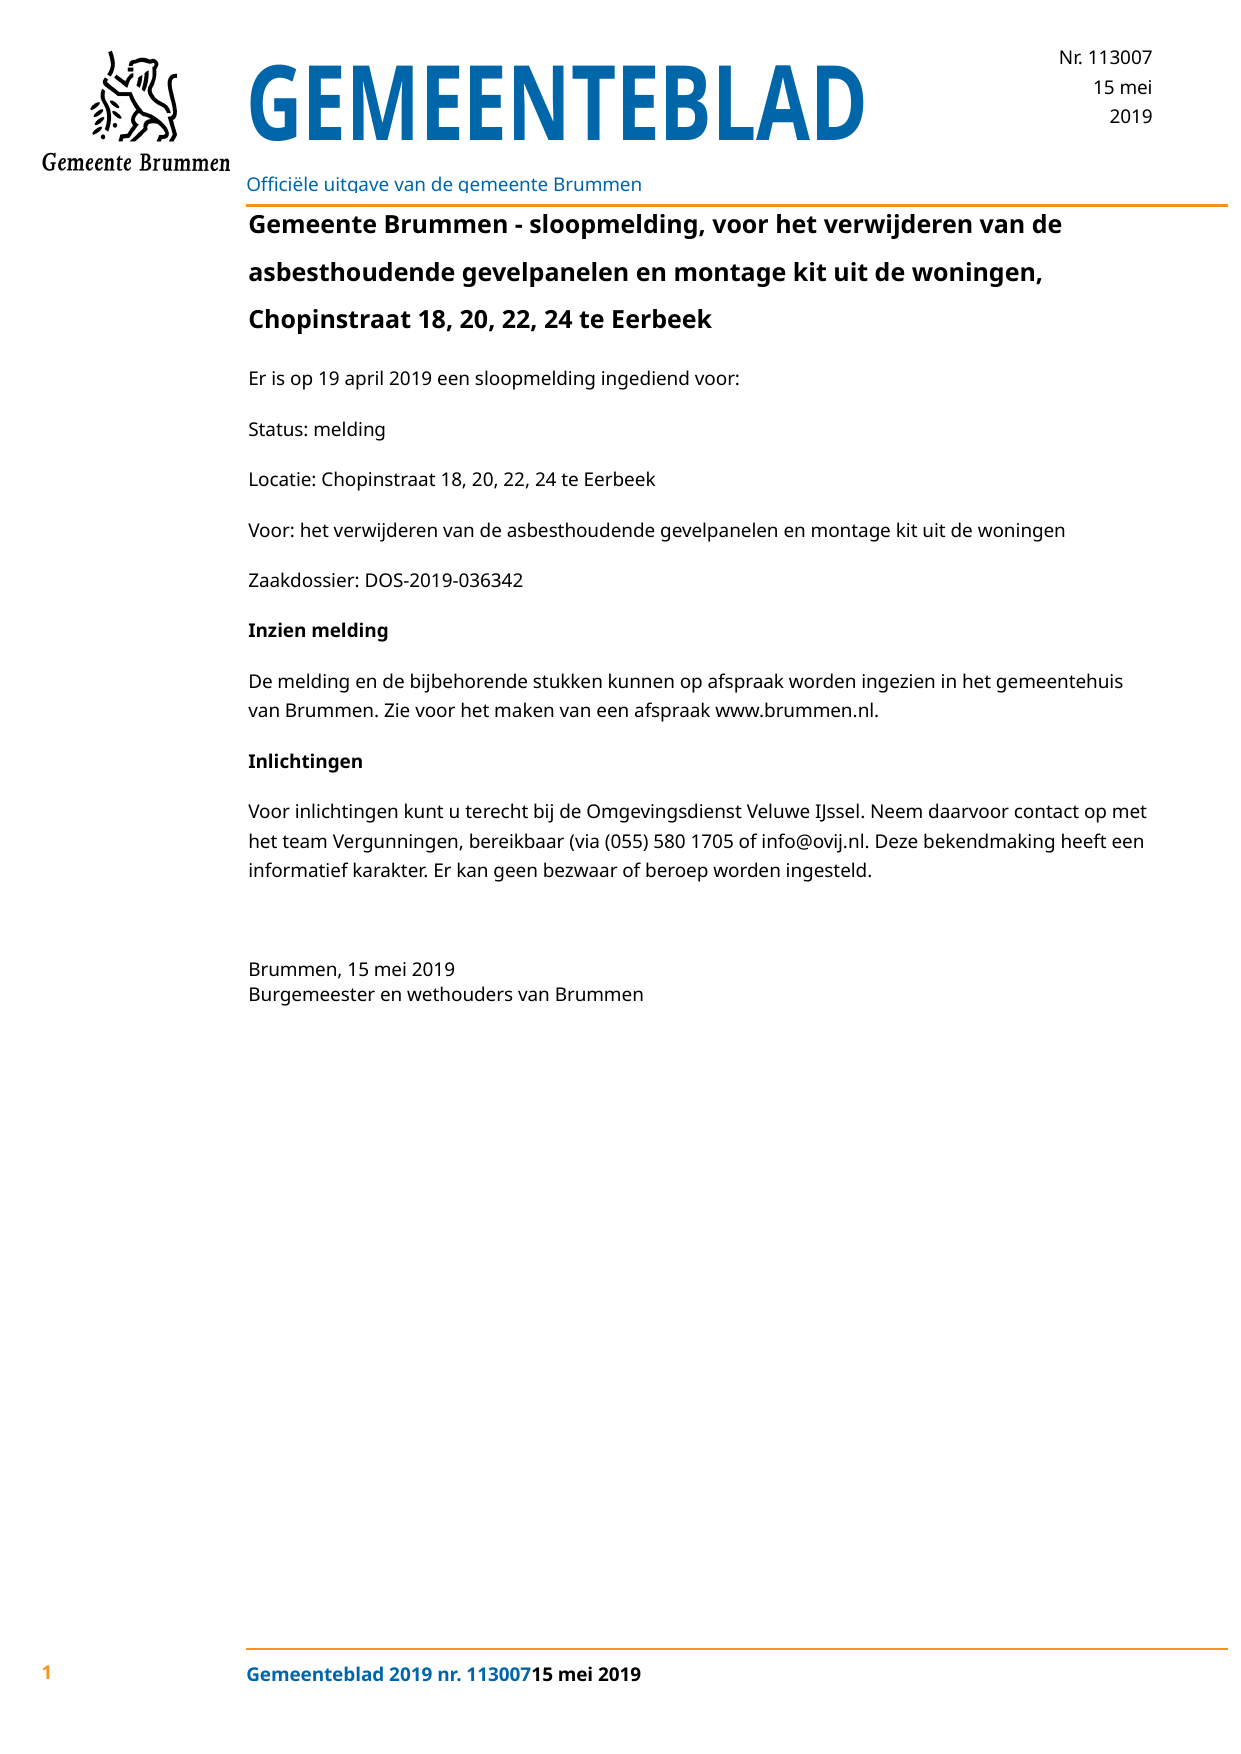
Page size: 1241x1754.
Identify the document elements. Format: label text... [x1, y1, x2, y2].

text Er is op 19 april 2019 een sloopmelding ingediend voor: [248, 366, 1152, 391]
text Locatie: Chopinstraat 18, 20, 22, 24 te Eerbeek [248, 466, 1152, 492]
text Brummen, 15 mei 2019 [248, 956, 1152, 982]
text Zaakdossier: DOS-2019-036342 [248, 567, 1152, 593]
text Inzien melding [248, 618, 1152, 643]
text Inlichtingen [248, 748, 1152, 774]
text Voor inlichtingen kunt u terecht bij de Omgevingsdienst Veluwe IJssel. Neem daarvoor contact op met het team Vergunningen, bereikbaar (via (055) 580 1705 of info@ovij.nl. Deze bekendmaking heeft een informatief karakter. Er kan geen bezwaar of beroep worden ingesteld. [248, 798, 1152, 883]
picture [41, 47, 231, 172]
text Gemeente Brummen - sloopmelding, voor het verwijderen van de asbesthoudende gevelpanelen en montage kit uit de woningen, Chopinstraat 18, 20, 22, 24 te Eerbeek [248, 207, 1152, 336]
text Burgemeester en wethouders van Brummen [248, 982, 1152, 1007]
text Voor: het verwijderen van de asbesthoudende gevelpanelen en montage kit uit de woningen [248, 517, 1152, 542]
text De melding en de bijbehorende stukken kunnen op afspraak worden ingezien in het gemeentehuis van Brummen. Zie voor het maken van een afspraak www.brummen.nl. [248, 668, 1152, 723]
text Status: melding [248, 416, 1152, 442]
